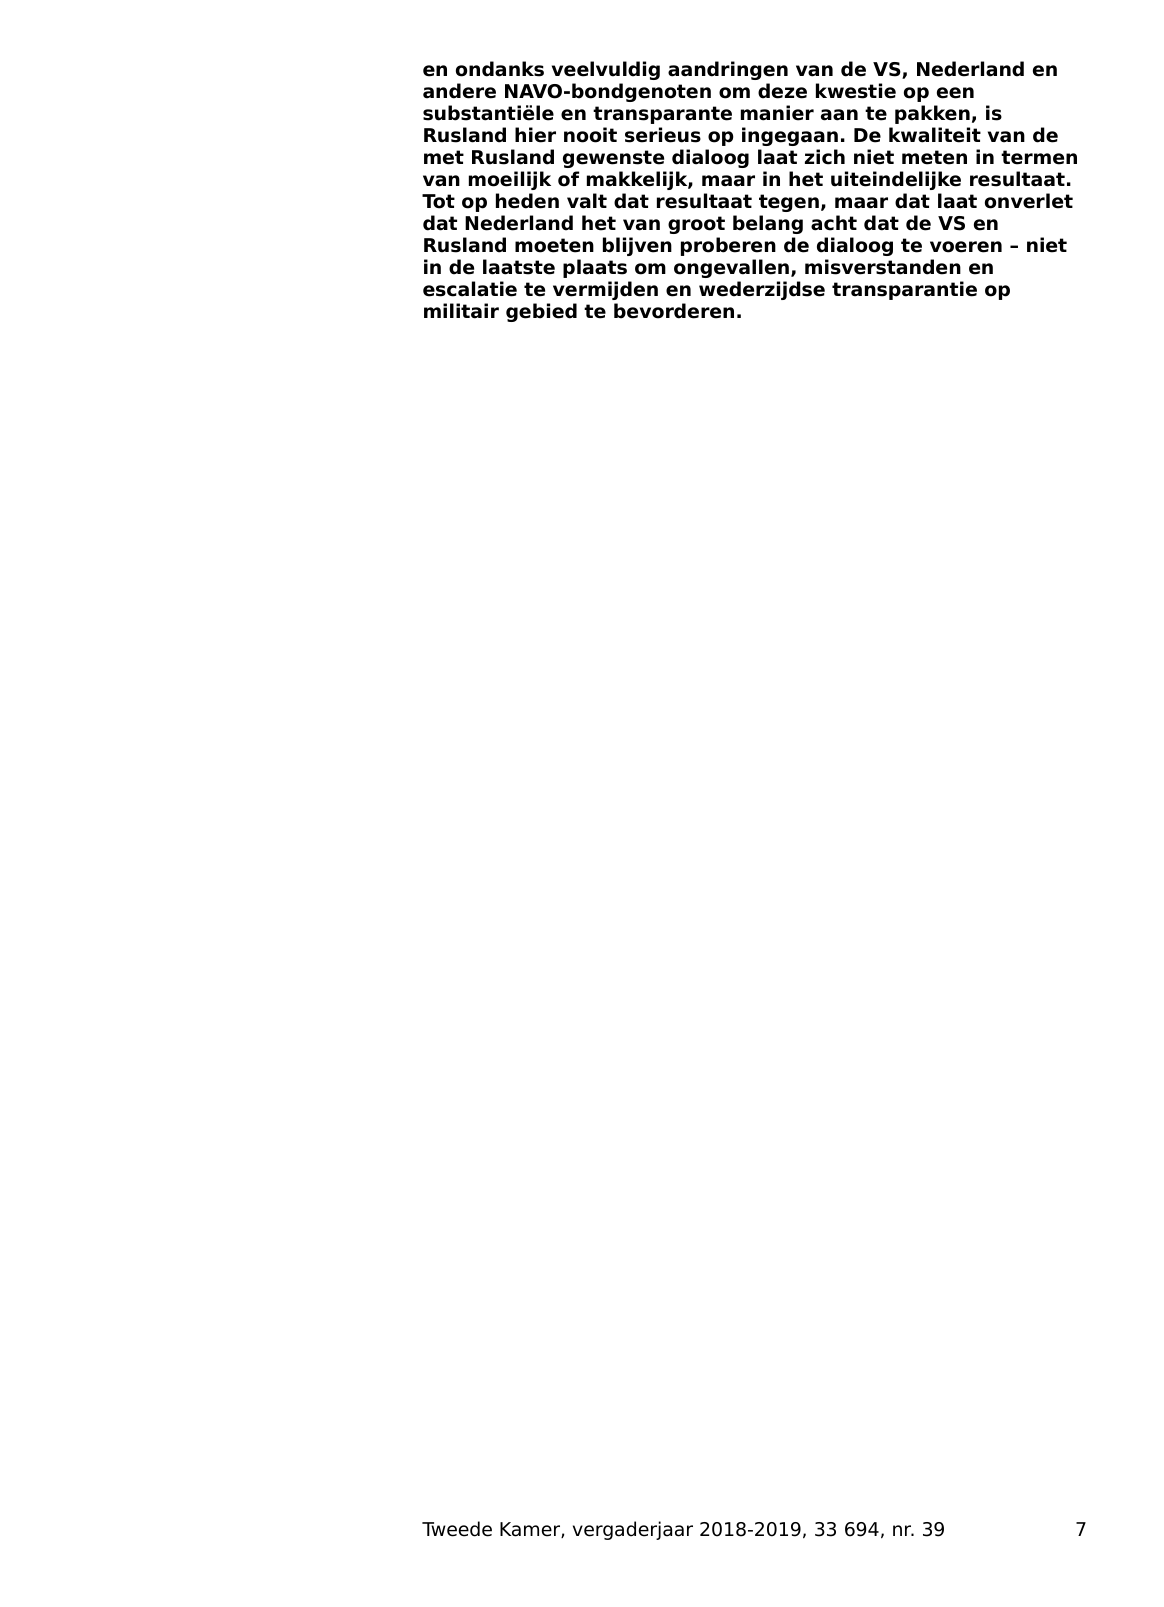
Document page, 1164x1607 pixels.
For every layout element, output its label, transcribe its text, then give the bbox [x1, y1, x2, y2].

text en ondanks veelvuldig aandringen van de VS, Nederland en andere NAVO-bondgenoten om deze kwestie op een substantiële en transparante manier aan te pakken, is Rusland hier nooit serieus op ingegaan. De kwaliteit van de met Rusland gewenste dialoog laat zich niet meten in termen van moeilijk of makkelijk, maar in het uiteindelijke resultaat. Tot op heden valt dat resultaat tegen, maar dat laat onverlet dat Nederland het van groot belang acht dat de VS en Rusland moeten blijven proberen de dialoog te voeren – niet in de laatste plaats om ongevallen, misverstanden en escalatie te vermijden en wederzijdse transparantie op militair gebied te bevorderen. [422, 59, 1087, 323]
